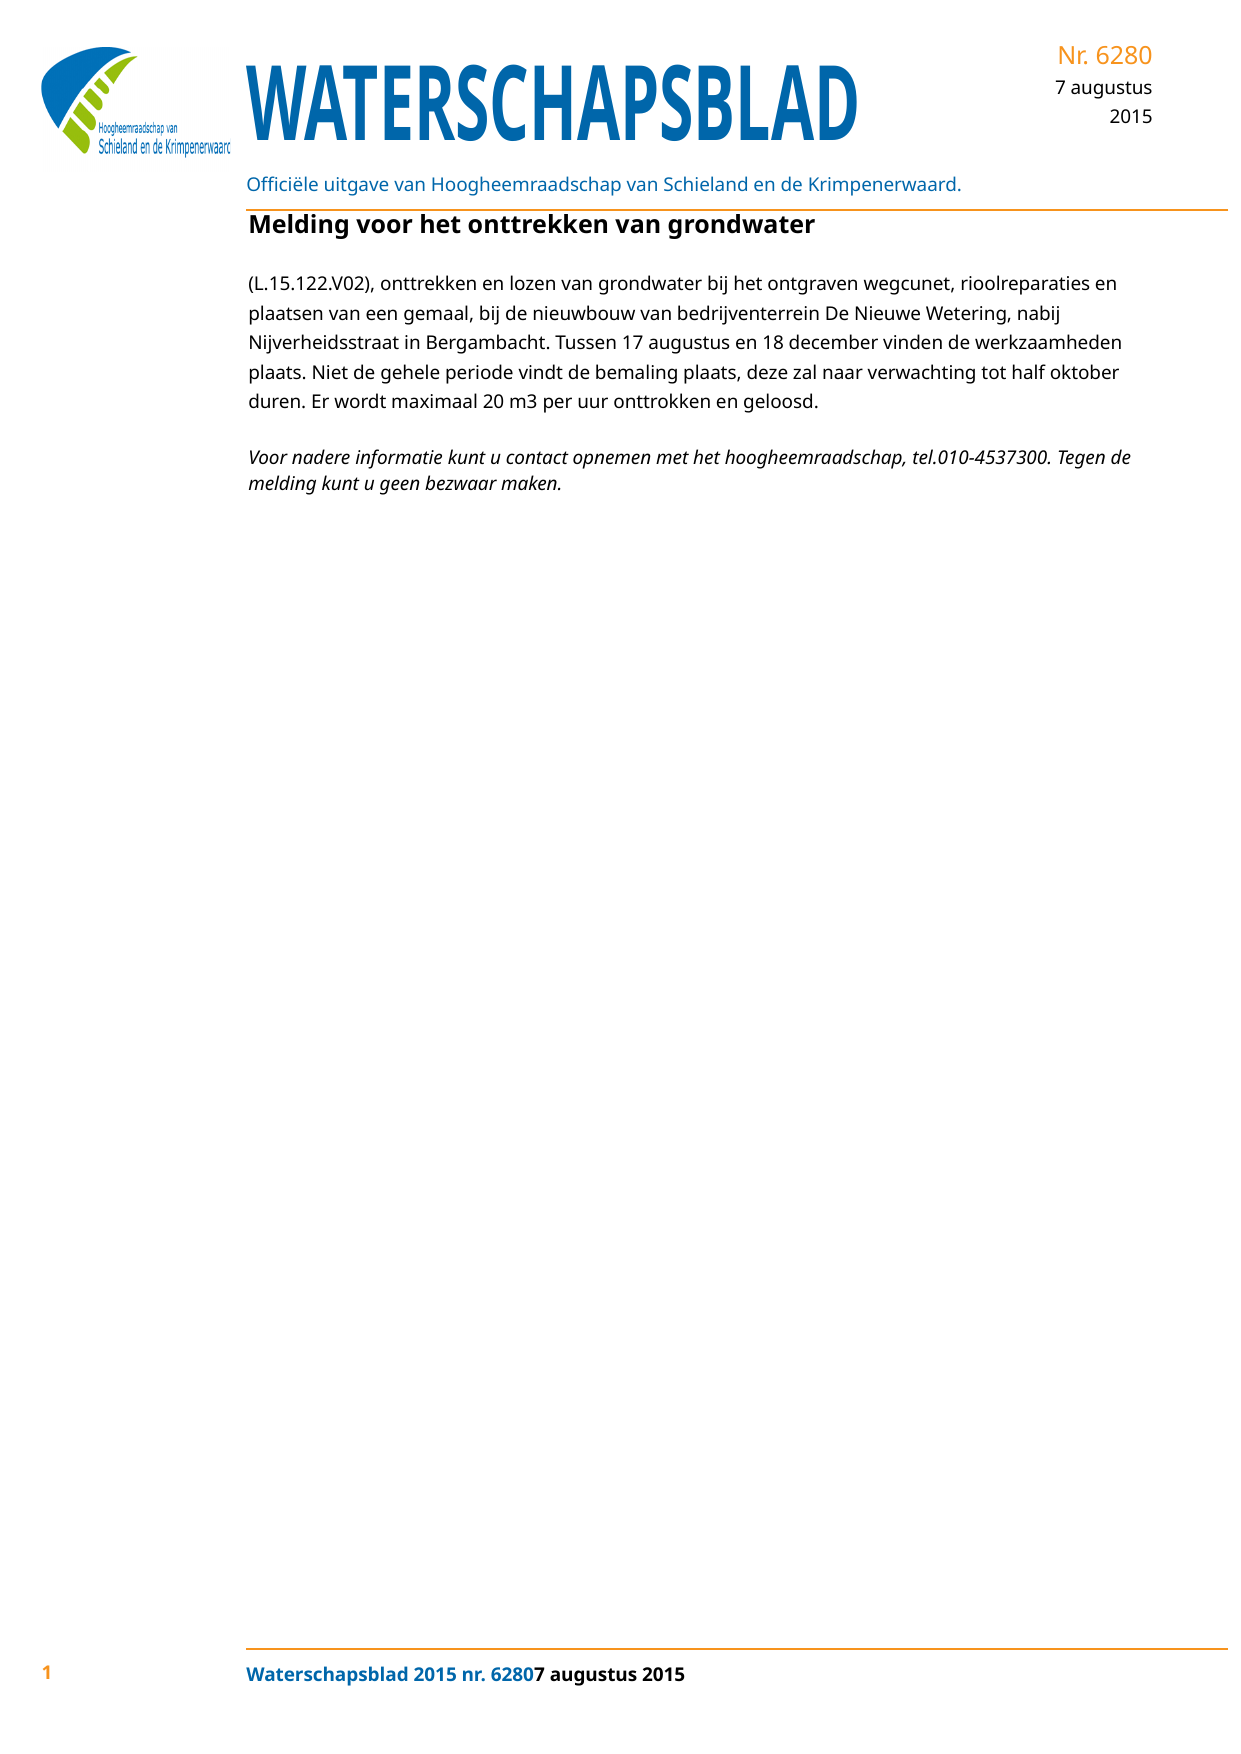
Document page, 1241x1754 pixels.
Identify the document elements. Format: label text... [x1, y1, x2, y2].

text Voor nadere informatie kunt u contact opnemen met het hoogheemraadschap, tel.010-4537300. Tegen de melding kunt u geen bezwaar maken. [248, 444, 1152, 495]
text (L.15.122.V02), onttrekken en lozen van grondwater bij het ontgraven wegcunet, rioolreparaties en plaatsen van een gemaal, bij de nieuwbouw van bedrijventerrein De Nieuwe Wetering, nabij Nijverheidsstraat in Bergambacht. Tussen 17 augustus en 18 december vinden de werkzaamheden plaats. Niet de gehele periode vindt de bemaling plaats, deze zal naar verwachting tot half oktober duren. Er wordt maximaal 20 m3 per uur onttrokken en geloosd. [248, 270, 1152, 414]
text Melding voor het onttrekken van grondwater [248, 211, 1152, 241]
picture [41, 47, 231, 172]
